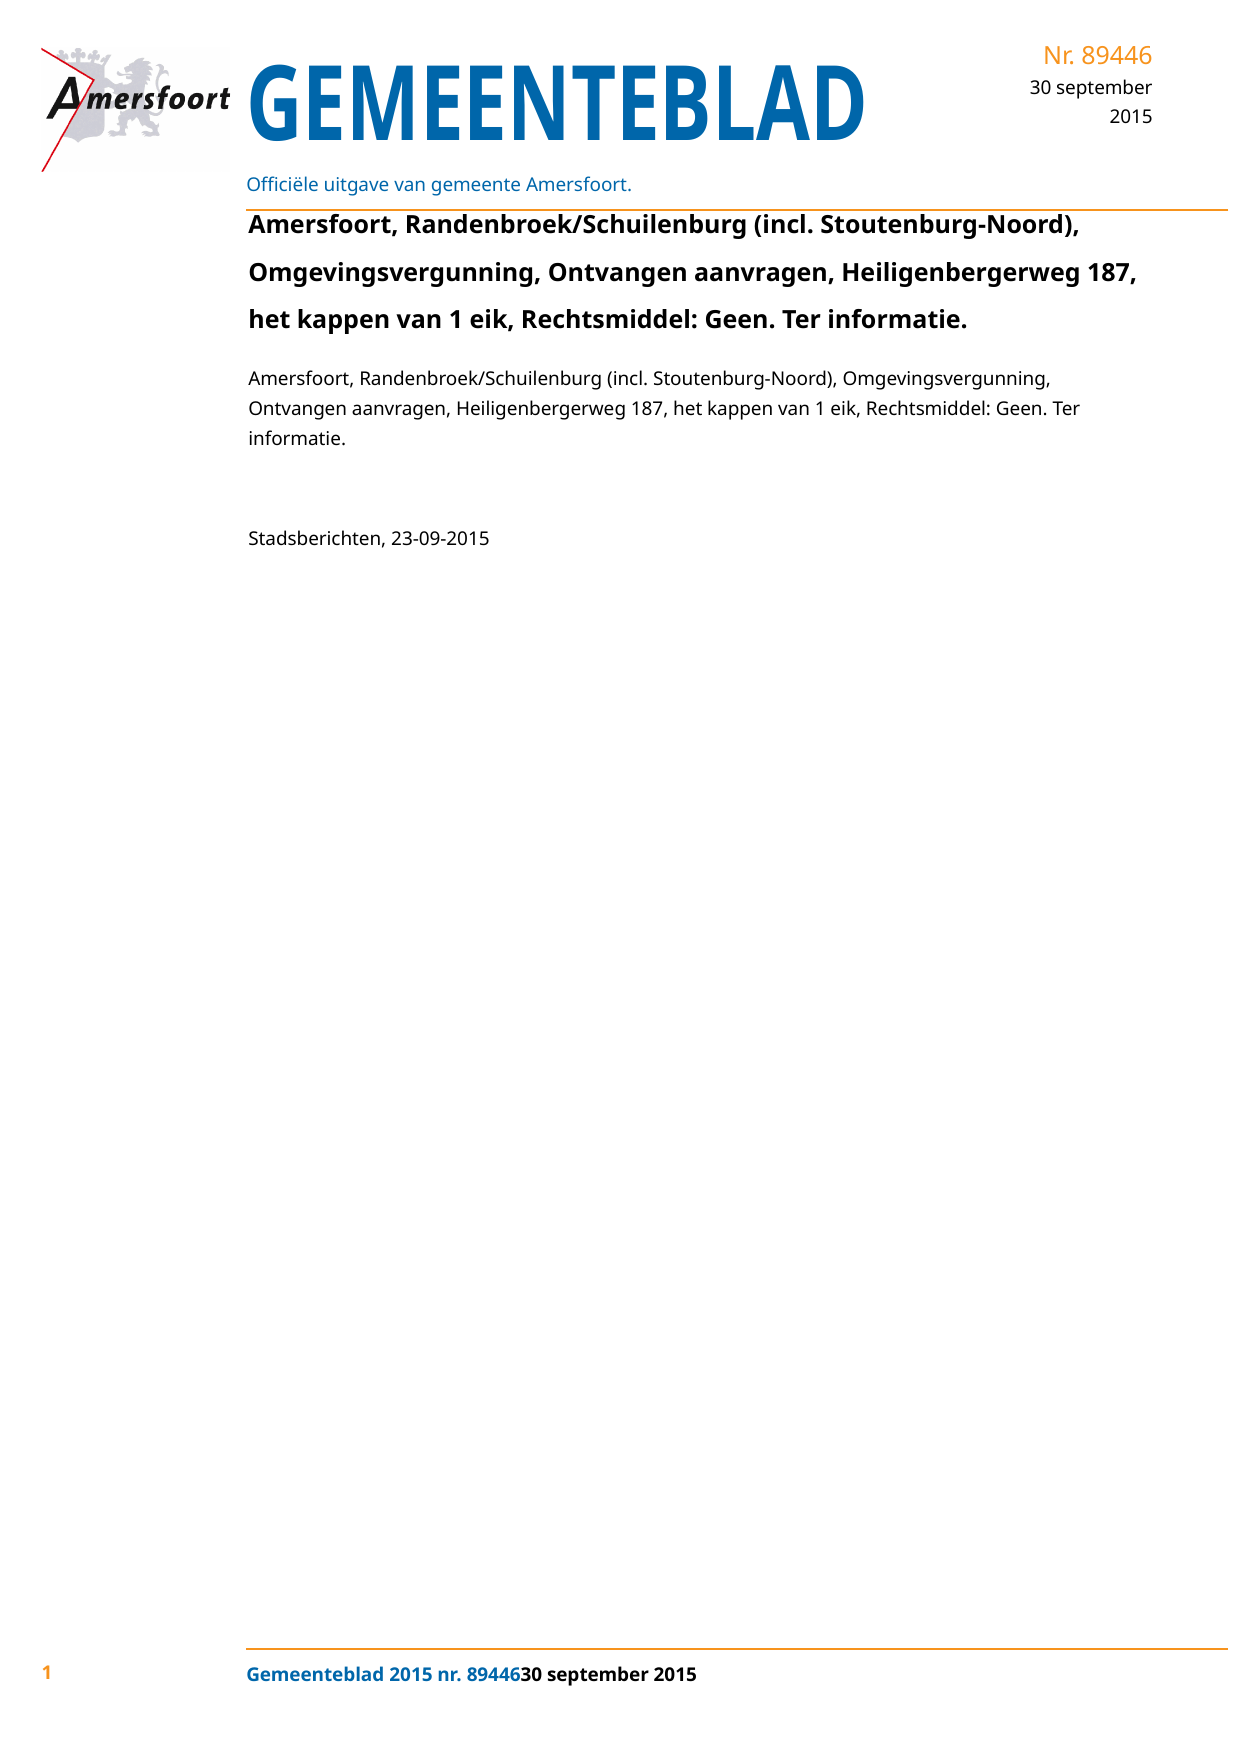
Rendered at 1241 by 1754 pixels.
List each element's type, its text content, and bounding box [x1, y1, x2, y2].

picture [41, 47, 231, 172]
text Stadsberichten, 23-09-2015 [248, 526, 1152, 551]
text Amersfoort, Randenbroek/Schuilenburg (incl. Stoutenburg-Noord), Omgevingsvergunning, Ontvangen aanvragen, Heiligenbergerweg 187, het kappen van 1 eik, Rechtsmiddel: Geen. Ter informatie. [248, 211, 1152, 336]
text Amersfoort, Randenbroek/Schuilenburg (incl. Stoutenburg-Noord), Omgevingsvergunning, Ontvangen aanvragen, Heiligenbergerweg 187, het kappen van 1 eik, Rechtsmiddel: Geen. Ter informatie. [248, 366, 1152, 450]
